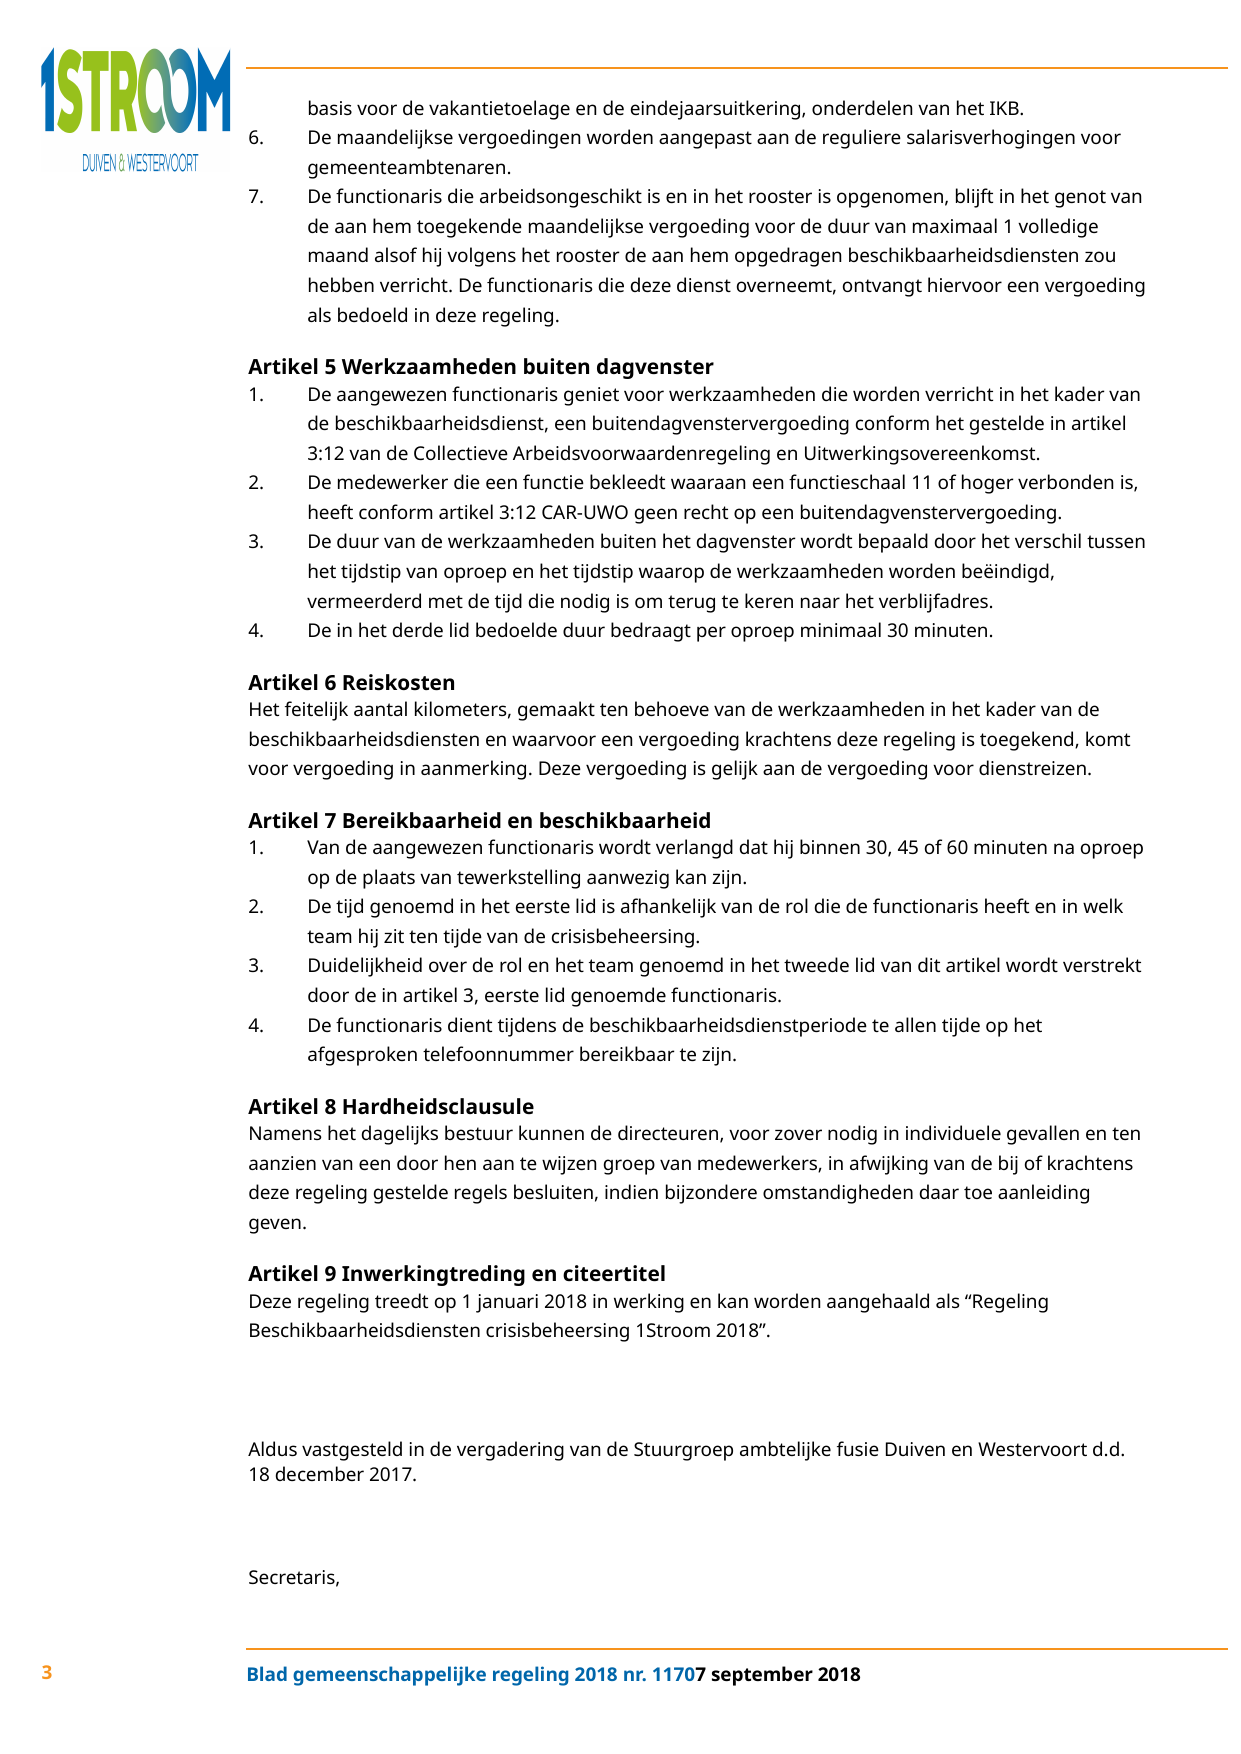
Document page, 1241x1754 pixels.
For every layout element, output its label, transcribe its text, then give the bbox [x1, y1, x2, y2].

text Deze regeling treedt op 1 januari 2018 in werking en kan worden aangehaald als “Regeling Beschikbaarheidsdiensten crisisbeheersing 1Stroom 2018”. [248, 1288, 1152, 1343]
text Het feitelijk aantal kilometers, gemaakt ten behoeve van de werkzaamheden in het kader van de beschikbaarheidsdiensten en waarvoor een vergoeding krachtens deze regeling is toegekend, komt voor vergoeding in aanmerking. Deze vergoeding is gelijk aan de vergoeding voor dienstreizen. [248, 696, 1152, 781]
list basis voor de vakantietoelage en de eindejaarsuitkering, onderdelen van het IKB. [248, 95, 1152, 121]
list De functionaris die arbeidsongeschikt is en in het rooster is opgenomen, blijft in het genot van de aan hem toegekende maandelijkse vergoeding voor de duur van maximaal 1 volledige maand alsof hij volgens het rooster de aan hem opgedragen beschikbaarheidsdiensten zou hebben verricht. De functionaris die deze dienst overneemt, ontvangt hiervoor een vergoeding als bedoeld in deze regeling. [248, 183, 1152, 328]
list Van de aangewezen functionaris wordt verlangd dat hij binnen 30, 45 of 60 minuten na oproep op de plaats van tewerkstelling aanwezig kan zijn. [248, 834, 1152, 889]
picture [41, 47, 231, 172]
list De tijd genoemd in het eerste lid is afhankelijk van de rol die de functionaris heeft en in welk team hij zit ten tijde van de crisisbeheersing. [248, 893, 1152, 949]
text Artikel 5 Werkzaamheden buiten dagvenster [248, 352, 1152, 381]
text Aldus vastgesteld in de vergadering van de Stuurgroep ambtelijke fusie Duiven en Westervoort d.d. 18 december 2017. [248, 1436, 1152, 1487]
text Artikel 9 Inwerkingtreding en citeertitel [248, 1259, 1152, 1288]
text Artikel 8 Hardheidsclausule [248, 1092, 1152, 1120]
text Namens het dagelijks bestuur kunnen de directeuren, voor zover nodig in individuele gevallen en ten aanzien van een door hen aan te wijzen groep van medewerkers, in afwijking van de bij of krachtens deze regeling gestelde regels besluiten, indien bijzondere omstandigheden daar toe aanleiding geven. [248, 1120, 1152, 1235]
list De aangewezen functionaris geniet voor werkzaamheden die worden verricht in het kader van de beschikbaarheidsdienst, een buitendagvenstervergoeding conform het gestelde in artikel 3:12 van de Collectieve Arbeidsvoorwaardenregeling en Uitwerkingsovereenkomst. [248, 381, 1152, 466]
list De in het derde lid bedoelde duur bedraagt per oproep minimaal 30 minuten. [248, 617, 1152, 643]
text Secretaris, [248, 1564, 1152, 1590]
list De functionaris dient tijdens de beschikbaarheidsdienstperiode te allen tijde op het afgesproken telefoonnummer bereikbaar te zijn. [248, 1012, 1152, 1067]
list De medewerker die een functie bekleedt waaraan een functieschaal 11 of hoger verbonden is, heeft conform artikel 3:12 CAR-UWO geen recht op een buitendagvenstervergoeding. [248, 469, 1152, 525]
list Duidelijkheid over de rol en het team genoemd in het tweede lid van dit artikel wordt verstrekt door de in artikel 3, eerste lid genoemde functionaris. [248, 953, 1152, 1008]
text Artikel 7 Bereikbaarheid en beschikbaarheid [248, 806, 1152, 834]
text Artikel 6 Reiskosten [248, 668, 1152, 696]
list De maandelijkse vergoedingen worden aangepast aan de reguliere salarisverhogingen voor gemeenteambtenaren. [248, 124, 1152, 180]
list De duur van de werkzaamheden buiten het dagvenster wordt bepaald door het verschil tussen het tijdstip van oproep en het tijdstip waarop de werkzaamheden worden beëindigd, vermeerderd met de tijd die nodig is om terug te keren naar het verblijfadres. [248, 529, 1152, 613]
